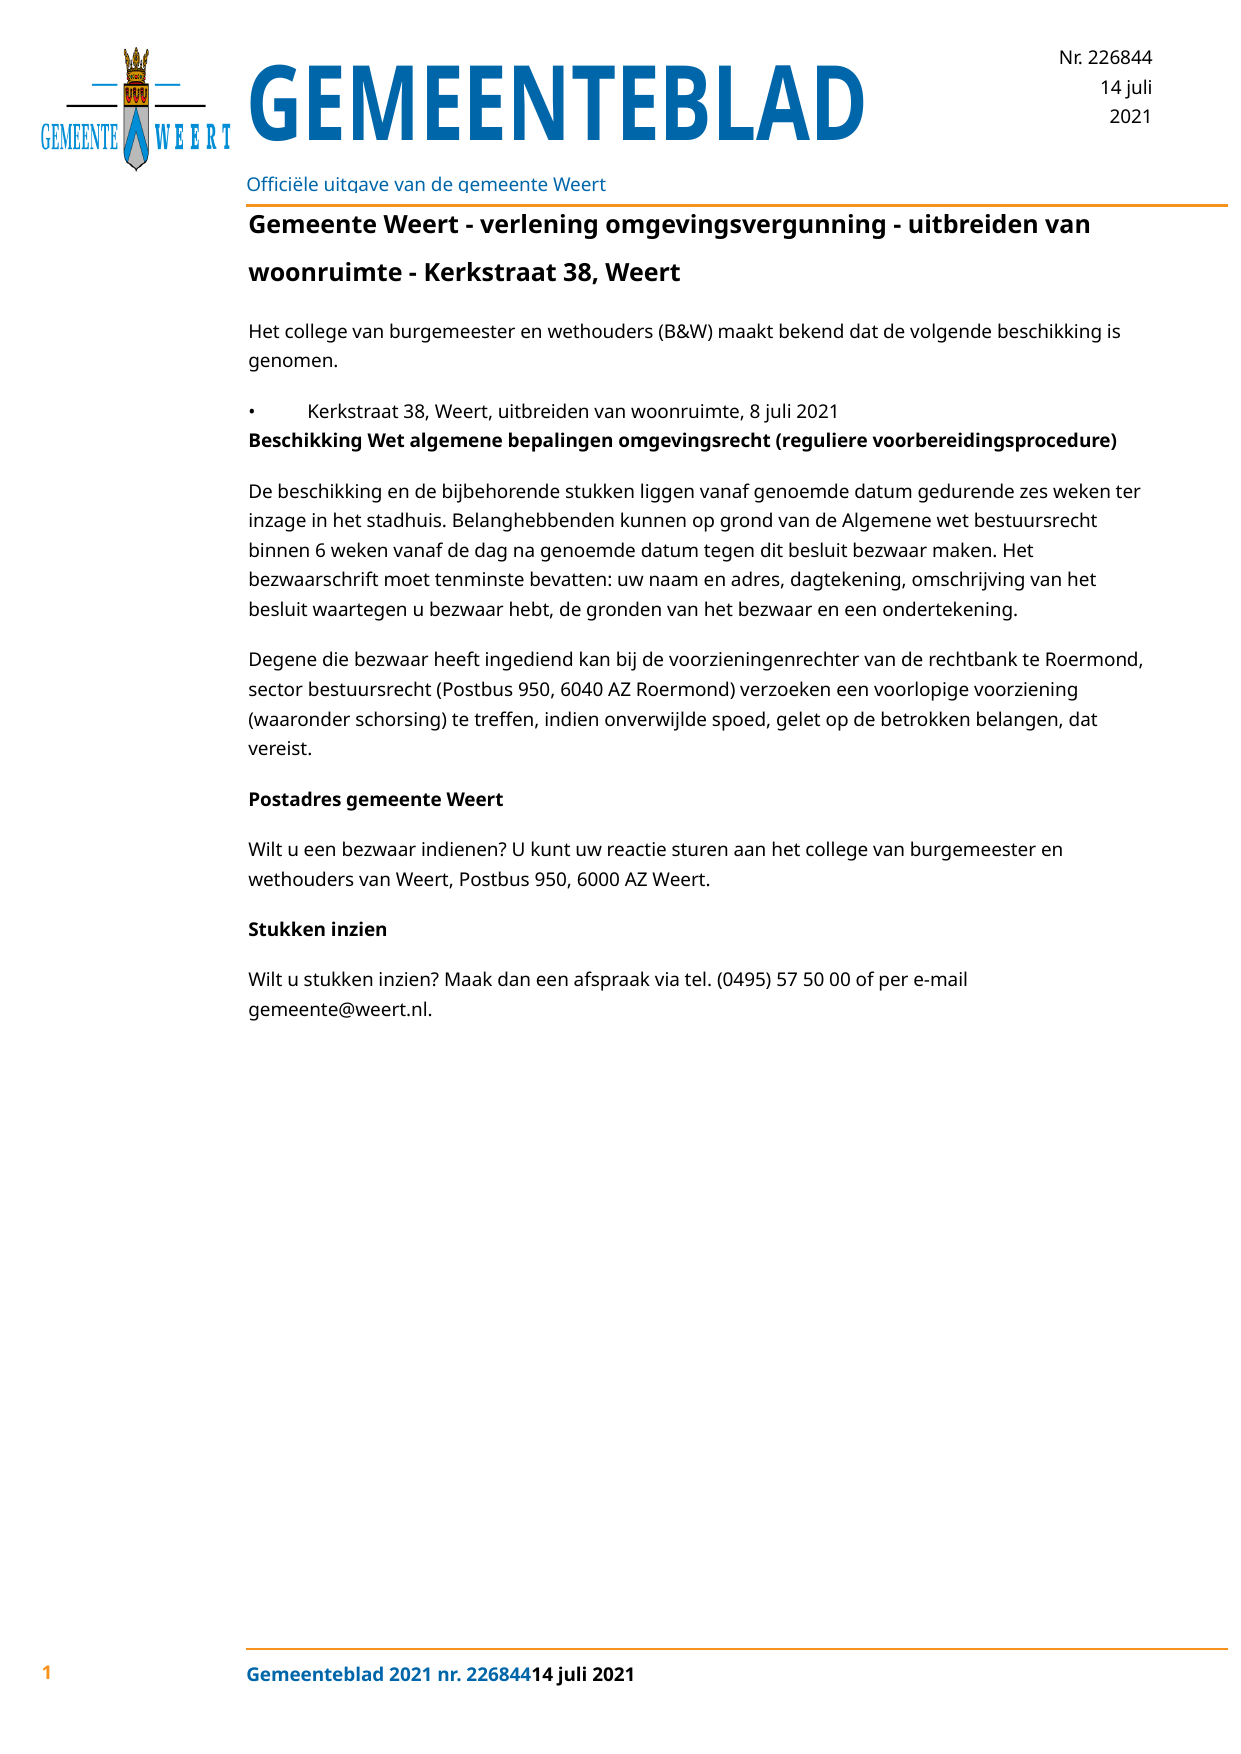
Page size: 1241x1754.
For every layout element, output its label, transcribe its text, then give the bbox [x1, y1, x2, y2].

list Kerkstraat 38, Weert, uitbreiden van woonruimte, 8 juli 2021 [248, 398, 1152, 424]
text Gemeente Weert - verlening omgevingsvergunning - uitbreiden van woonruimte - Kerkstraat 38, Weert [248, 207, 1152, 288]
text Wilt u stukken inzien? Maak dan een afspraak via tel. (0495) 57 50 00 of per e-mail gemeente@weert.nl. [248, 967, 1152, 1022]
text Wilt u een bezwaar indienen? U kunt uw reactie sturen aan het college van burgemeester en wethouders van Weert, Postbus 950, 6000 AZ Weert. [248, 836, 1152, 892]
text Degene die bezwaar heeft ingediend kan bij de voorzieningenrechter van de rechtbank te Roermond, sector bestuursrecht (Postbus 950, 6040 AZ Roermond) verzoeken een voorlopige voorziening (waaronder schorsing) te treffen, indien onverwijlde spoed, gelet op de betrokken belangen, dat vereist. [248, 647, 1152, 761]
text Beschikking Wet algemene bepalingen omgevingsrecht (reguliere voorbereidingsprocedure) [248, 427, 1152, 453]
text Stukken inzien [248, 916, 1152, 942]
text De beschikking en de bijbehorende stukken liggen vanaf genoemde datum gedurende zes weken ter inzage in het stadhuis. Belanghebbenden kunnen op grond van de Algemene wet bestuursrecht binnen 6 weken vanaf de dag na genoemde datum tegen dit besluit bezwaar maken. Het bezwaarschrift moet tenminste bevatten: uw naam en adres, dagtekening, omschrijving van het besluit waartegen u bezwaar hebt, de gronden van het bezwaar en een ondertekening. [248, 478, 1152, 622]
text Postadres gemeente Weert [248, 786, 1152, 812]
text Het college van burgemeester en wethouders (B&W) maakt bekend dat de volgende beschikking is genomen. [248, 318, 1152, 373]
picture [41, 47, 231, 172]
